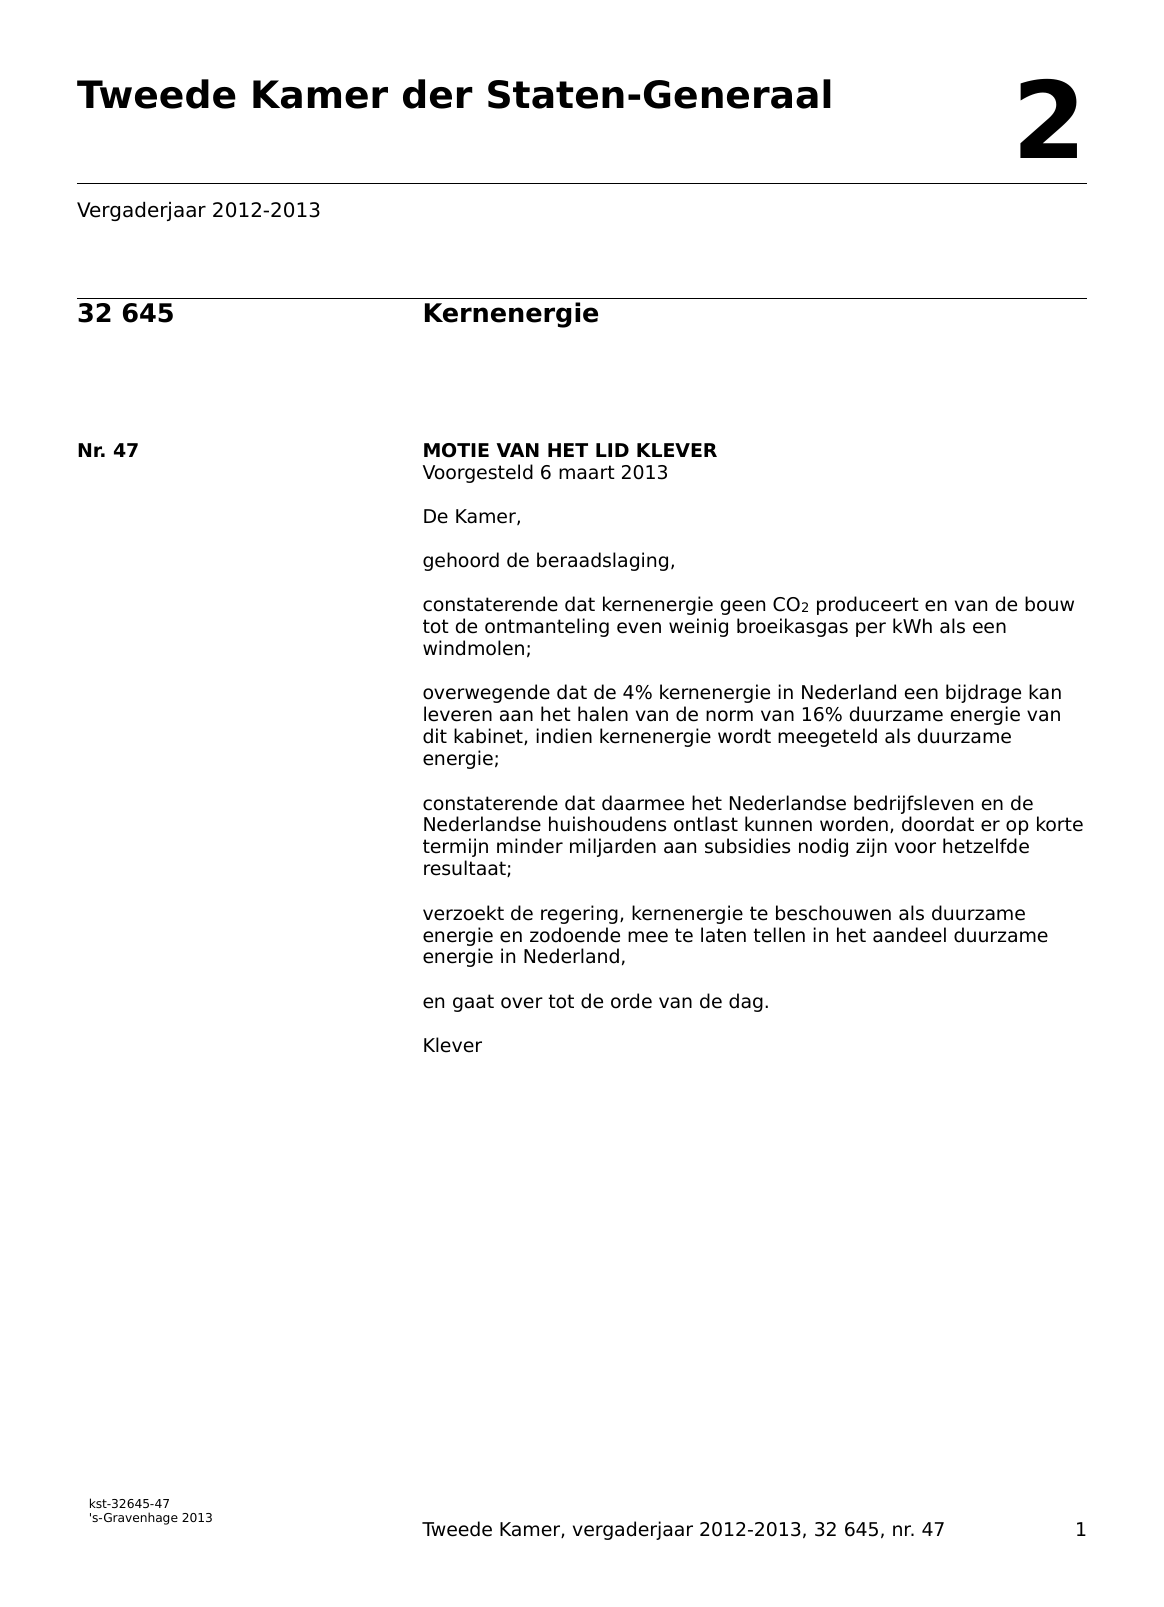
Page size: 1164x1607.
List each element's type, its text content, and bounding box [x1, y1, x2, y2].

text Klever [422, 1035, 1087, 1057]
subtitle Nr. 47 MOTIE VAN HET LID KLEVER [77, 440, 1087, 462]
table_header Tweede Kamer der Staten-Generaal [77, 59, 886, 183]
text verzoekt de regering, kernenergie te beschouwen als duurzame energie en zodoende mee te laten tellen in het aandeel duurzame energie in Nederland, [422, 902, 1087, 968]
text kst-32645-47 [88, 1497, 323, 1511]
table_header 2 [886, 59, 1087, 183]
text Voorgesteld 6 maart 2013 [422, 462, 1087, 484]
subtitle 32 645 Kernenergie [77, 299, 1087, 329]
text gehoord de beraadslaging, [422, 550, 1087, 572]
text constaterende dat kernenergie geen CO2 produceert en van de bouw tot de ontmanteling even weinig broeikasgas per kWh als een windmolen; [422, 594, 1087, 660]
text overwegende dat de 4% kernenergie in Nederland een bijdrage kan leveren aan het halen van de norm van 16% duurzame energie van dit kabinet, indien kernenergie wordt meegeteld als duurzame energie; [422, 682, 1087, 770]
text 's-Gravenhage 2013 [88, 1511, 323, 1525]
text De Kamer, [422, 506, 1087, 528]
table_cell Vergaderjaar 2012-2013 [77, 184, 1087, 298]
text en gaat over tot de orde van de dag. [422, 991, 1087, 1013]
text constaterende dat daarmee het Nederlandse bedrijfsleven en de Nederlandse huishoudens ontlast kunnen worden, doordat er op korte termijn minder miljarden aan subsidies nodig zijn voor hetzelfde resultaat; [422, 792, 1087, 880]
